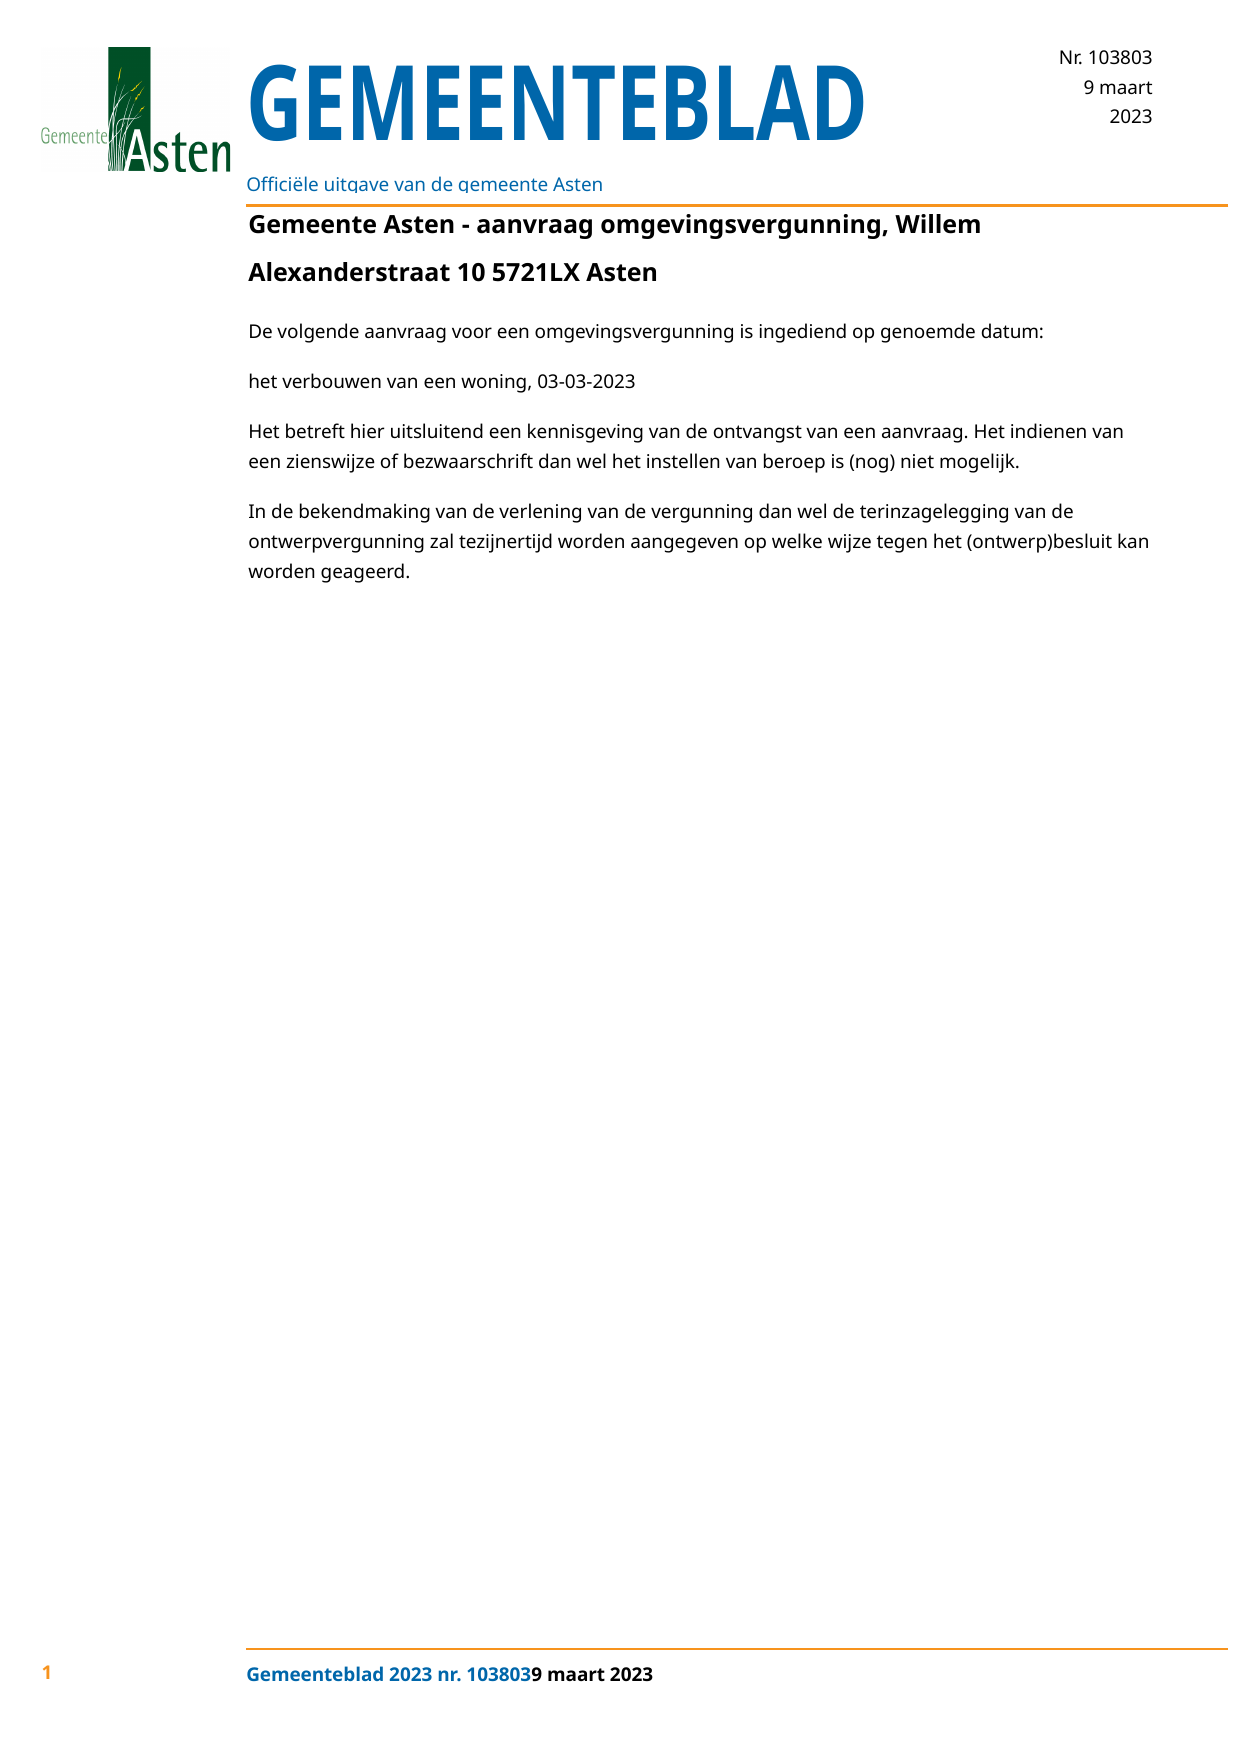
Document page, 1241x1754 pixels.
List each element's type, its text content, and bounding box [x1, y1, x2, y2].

text De volgende aanvraag voor een omgevingsvergunning is ingediend op genoemde datum: [248, 318, 1152, 344]
picture [41, 47, 231, 172]
text Het betreft hier uitsluitend een kennisgeving van de ontvangst van een aanvraag. Het indienen van een zienswijze of bezwaarschrift dan wel het instellen van beroep is (nog) niet mogelijk. [248, 419, 1152, 474]
text In de bekendmaking van de verlening van de vergunning dan wel de terinzagelegging van de ontwerpvergunning zal tezijnertijd worden aangegeven op welke wijze tegen het (ontwerp)besluit kan worden geageerd. [248, 499, 1152, 584]
text Gemeente Asten - aanvraag omgevingsvergunning, Willem Alexanderstraat 10 5721LX Asten [248, 207, 1152, 288]
text het verbouwen van een woning, 03-03-2023 [248, 368, 1152, 394]
